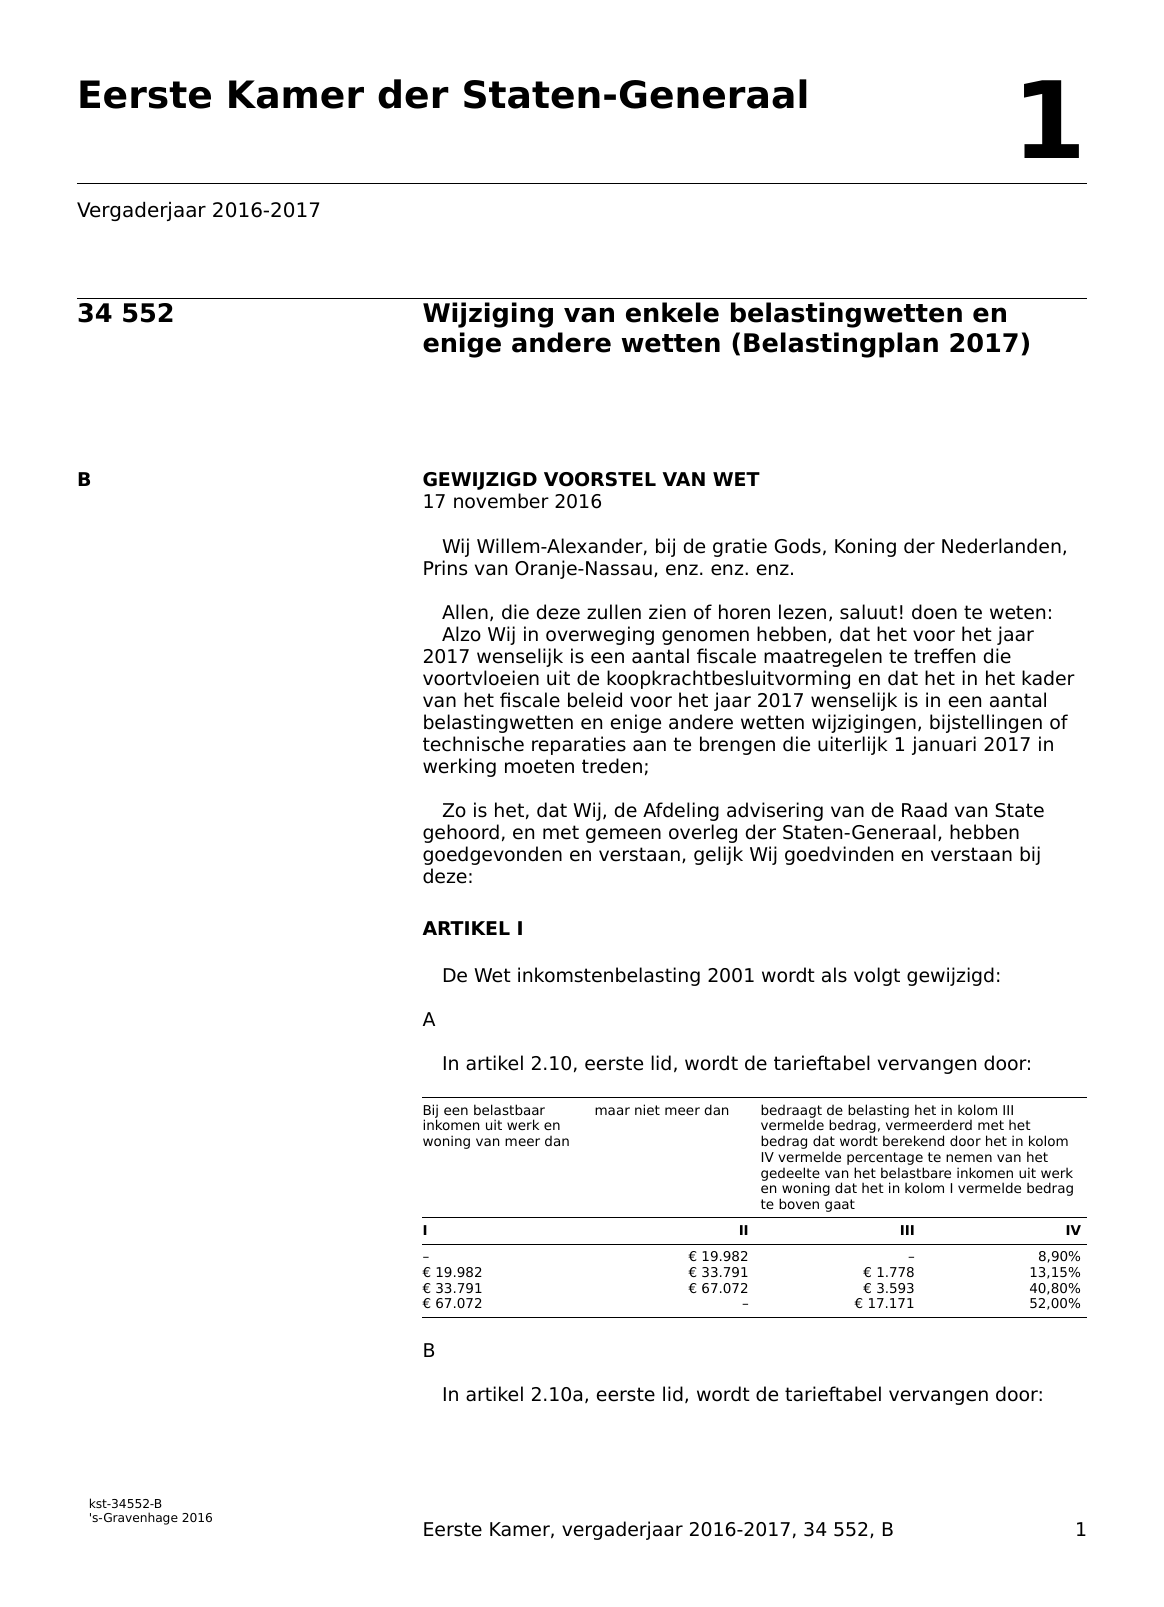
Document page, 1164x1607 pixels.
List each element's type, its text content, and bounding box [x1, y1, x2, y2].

text A [422, 1009, 1087, 1031]
table_cell € 3.593 [754, 1281, 921, 1296]
text Alzo Wij in overweging genomen hebben, dat het voor het jaar 2017 wenselijk is een aantal fiscale maatregelen te treffen die voortvloeien uit de koopkrachtbesluitvorming en dat het in het kader van het fiscale beleid voor het jaar 2017 wenselijk is in een aantal belastingwetten en enige andere wetten wijzigingen, bijstellingen of technische reparaties aan te brengen die uiterlijk 1 januari 2017 in werking moeten treden; [422, 624, 1087, 777]
table_cell Vergaderjaar 2016-2017 [77, 184, 1087, 298]
table_cell I [422, 1218, 588, 1243]
table_header Eerste Kamer der Staten-Generaal [77, 59, 886, 183]
table_cell III [754, 1218, 921, 1243]
table_cell – [588, 1296, 754, 1317]
table_cell 8,90% [921, 1245, 1087, 1265]
table_cell € 33.791 [588, 1265, 754, 1281]
subtitle 34 552 Wijziging van enkele belastingwetten en enige andere wetten (Belastingplan 2017) [77, 299, 1087, 358]
table_cell – [422, 1245, 588, 1265]
table_cell 13,15% [921, 1265, 1087, 1281]
table_cell € 67.072 [588, 1281, 754, 1296]
text Wij Willem-Alexander, bij de gratie Gods, Koning der Nederlanden, Prins van Oranje-Nassau, enz. enz. enz. [422, 536, 1087, 579]
table_header 1 [886, 59, 1087, 183]
text In artikel 2.10a, eerste lid, wordt de tarieftabel vervangen door: [422, 1384, 1087, 1406]
table_cell € 33.791 [422, 1281, 588, 1296]
text De Wet inkomstenbelasting 2001 wordt als volgt gewijzigd: [422, 964, 1087, 987]
table_header Bij een belastbaar inkomen uit werk en woning van meer dan [422, 1098, 588, 1217]
text B [422, 1340, 1087, 1362]
table_cell 52,00% [921, 1296, 1087, 1317]
table_cell € 19.982 [588, 1245, 754, 1265]
subtitle ARTIKEL I [422, 918, 1087, 939]
text 17 november 2016 [422, 491, 1087, 513]
text Allen, die deze zullen zien of horen lezen, saluut! doen te weten: [422, 602, 1087, 624]
table_cell € 67.072 [422, 1296, 588, 1317]
table_cell IV [921, 1218, 1087, 1243]
table_header maar niet meer dan [588, 1098, 754, 1217]
table_cell € 1.778 [754, 1265, 921, 1281]
subtitle B GEWIJZIGD VOORSTEL VAN WET [77, 469, 1087, 491]
table_header bedraagt de belasting het in kolom III vermelde bedrag, vermeerderd met het bedrag dat wordt berekend door het in kolom IV vermelde percentage te nemen van het gedeelte van het belastbare inkomen uit werk en woning dat het in kolom I vermelde bedrag te boven gaat [754, 1098, 1087, 1217]
text 's-Gravenhage 2016 [88, 1511, 323, 1525]
text In artikel 2.10, eerste lid, wordt de tarieftabel vervangen door: [422, 1053, 1087, 1075]
table_cell € 17.171 [754, 1296, 921, 1317]
text Zo is het, dat Wij, de Afdeling advisering van de Raad van State gehoord, en met gemeen overleg der Staten-Generaal, hebben goedgevonden en verstaan, gelijk Wij goedvinden en verstaan bij deze: [422, 800, 1087, 888]
table_cell II [588, 1218, 754, 1243]
table_cell – [754, 1245, 921, 1265]
table_cell 40,80% [921, 1281, 1087, 1296]
text kst-34552-B [88, 1497, 323, 1511]
table_cell € 19.982 [422, 1265, 588, 1281]
